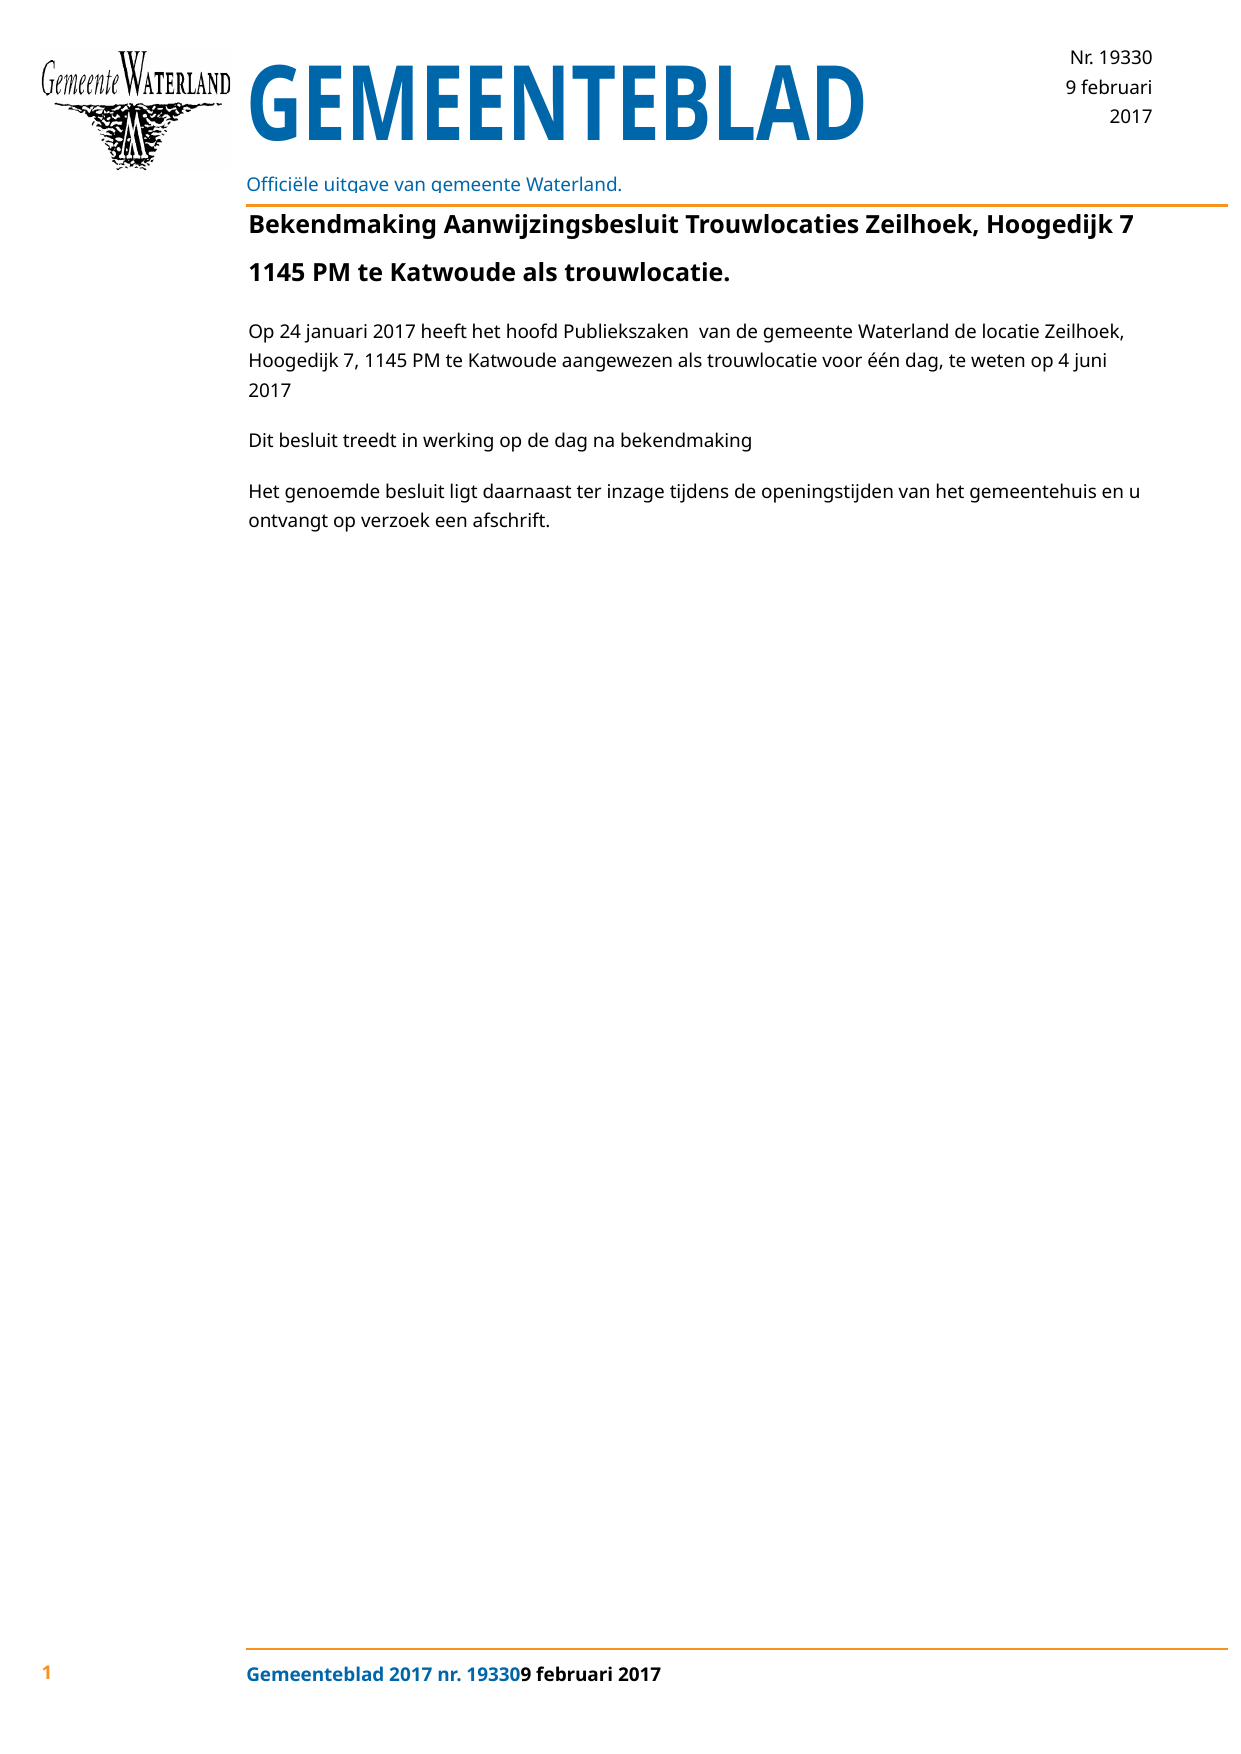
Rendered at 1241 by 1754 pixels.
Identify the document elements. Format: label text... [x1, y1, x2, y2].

text Op 24 januari 2017 heeft het hoofd Publiekszaken van de gemeente Waterland de locatie Zeilhoek, Hoogedijk 7, 1145 PM te Katwoude aangewezen als trouwlocatie voor één dag, te weten op 4 juni 2017 [248, 318, 1152, 403]
text Bekendmaking Aanwijzingsbesluit Trouwlocaties Zeilhoek, Hoogedijk 7 1145 PM te Katwoude als trouwlocatie. [248, 207, 1152, 288]
text Dit besluit treedt in werking op de dag na bekendmaking [248, 427, 1152, 453]
text Het genoemde besluit ligt daarnaast ter inzage tijdens de openingstijden van het gemeentehuis en u ontvangt op verzoek een afschrift. [248, 478, 1152, 533]
picture [41, 47, 231, 172]
